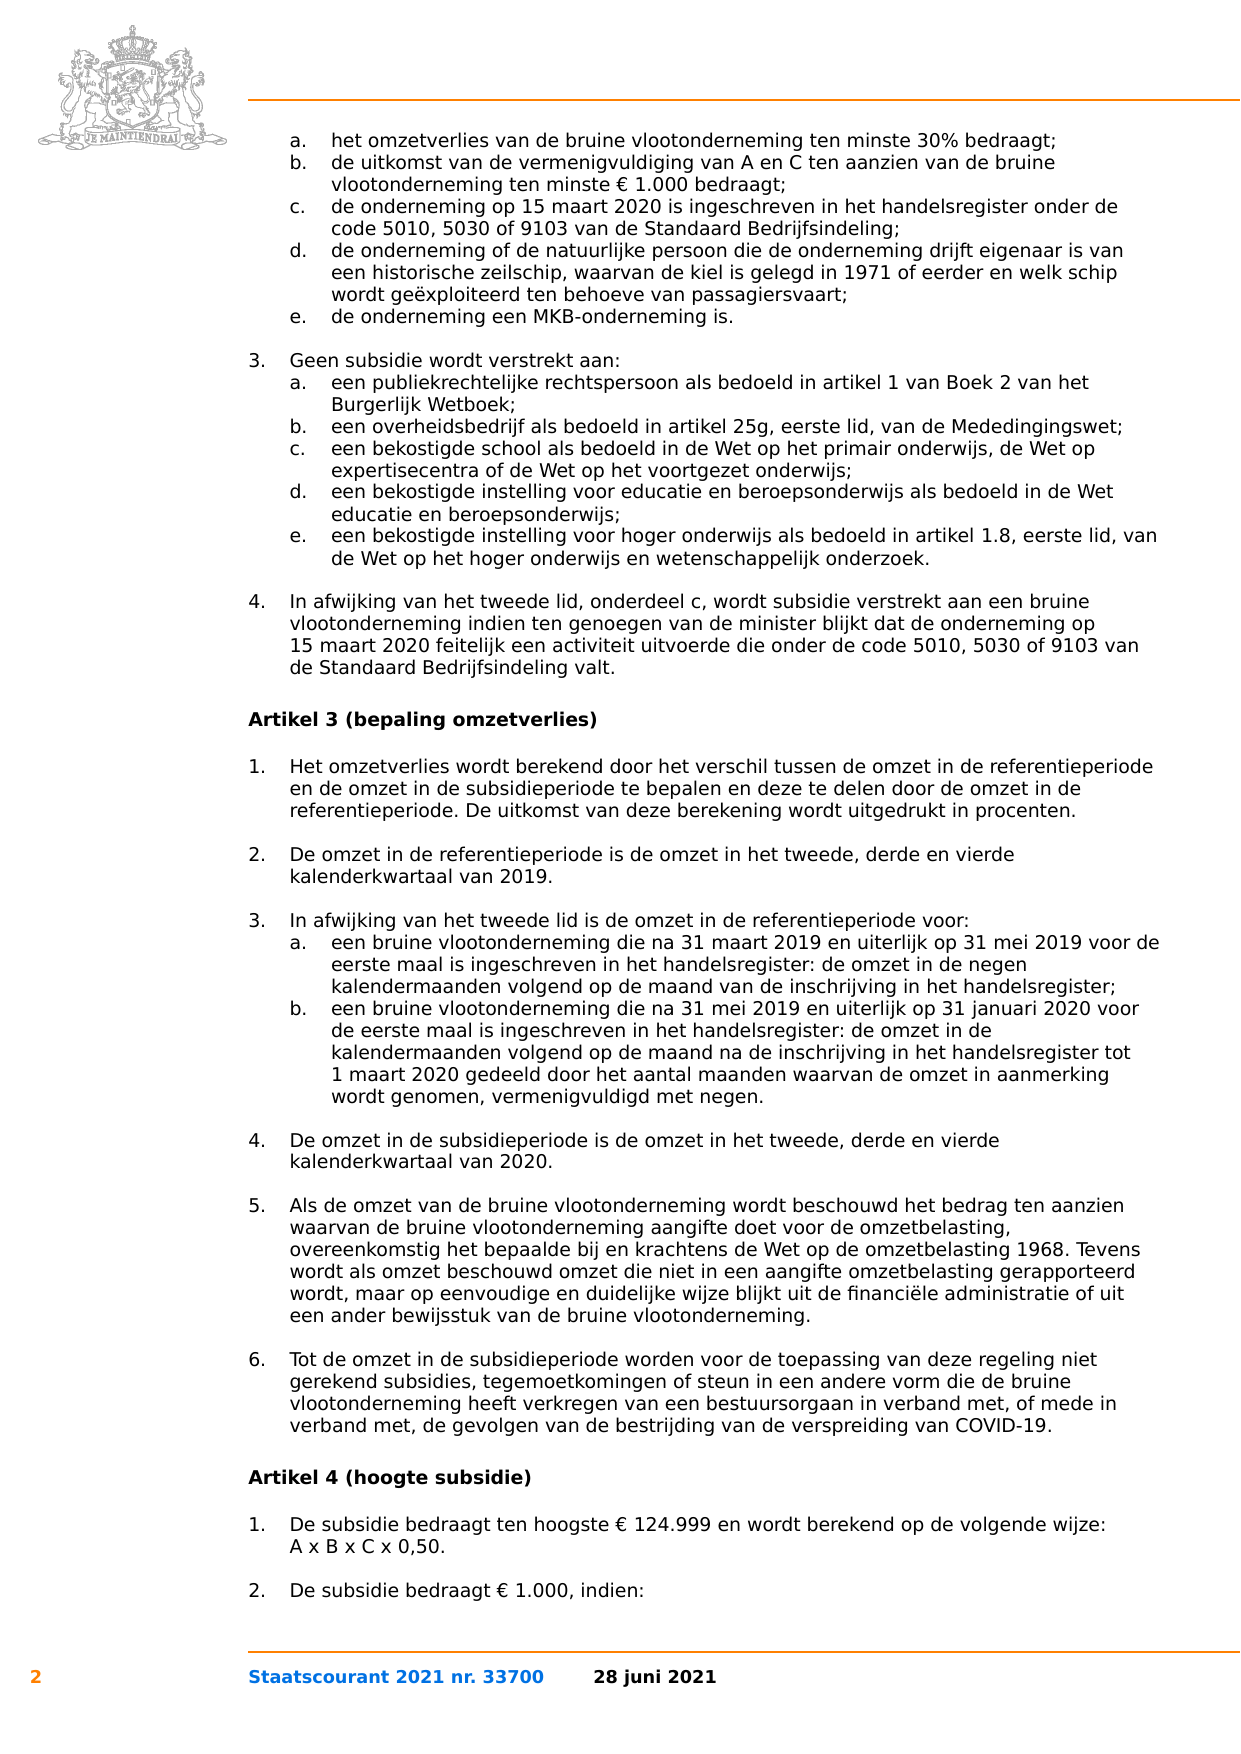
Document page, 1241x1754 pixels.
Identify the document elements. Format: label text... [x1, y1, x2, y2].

text 2. De omzet in de referentieperiode is de omzet in het tweede, derde en vierde kalenderkwartaal van 2019. [248, 844, 1163, 888]
text c. de onderneming op 15 maart 2020 is ingeschreven in het handelsregister onder de code 5010, 5030 of 9103 van de Standaard Bedrijfsindeling; [289, 196, 1163, 240]
subtitle Artikel 3 (bepaling omzetverlies) [248, 709, 1163, 731]
text a. een publiekrechtelijke rechtspersoon als bedoeld in artikel 1 van Boek 2 van het Burgerlijk Wetboek; [289, 372, 1163, 416]
text d. een bekostigde instelling voor educatie en beroepsonderwijs als bedoeld in de Wet educatie en beroepsonderwijs; [289, 481, 1163, 525]
text 6. Tot de omzet in de subsidieperiode worden voor de toepassing van deze regeling niet gerekend subsidies, tegemoetkomingen of steun in een andere vorm die de bruine vlootonderneming heeft verkregen van een bestuursorgaan in verband met, of mede in verband met, de gevolgen van de bestrijding van de verspreiding van COVID-19. [248, 1349, 1163, 1437]
text 4. De omzet in de subsidieperiode is de omzet in het tweede, derde en vierde kalenderkwartaal van 2020. [248, 1129, 1163, 1173]
text c. een bekostigde school als bedoeld in de Wet op het primair onderwijs, de Wet op expertisecentra of de Wet op het voortgezet onderwijs; [289, 437, 1163, 481]
text 3. In afwijking van het tweede lid is de omzet in de referentieperiode voor: [248, 910, 1163, 932]
text 5. Als de omzet van de bruine vlootonderneming wordt beschouwd het bedrag ten aanzien waarvan de bruine vlootonderneming aangifte doet voor de omzetbelasting, overeenkomstig het bepaalde bij en krachtens de Wet op de omzetbelasting 1968. Tevens wordt als omzet beschouwd omzet die niet in een aangifte omzetbelasting gerapporteerd wordt, maar op eenvoudige en duidelijke wijze blijkt uit de financiële administratie of uit een ander bewijsstuk van de bruine vlootonderneming. [248, 1195, 1163, 1327]
text d. de onderneming of de natuurlijke persoon die de onderneming drijft eigenaar is van een historische zeilschip, waarvan de kiel is gelegd in 1971 of eerder en welk schip wordt geëxploiteerd ten behoeve van passagiersvaart; [289, 240, 1163, 306]
text a. een bruine vlootonderneming die na 31 maart 2019 en uiterlijk op 31 mei 2019 voor de eerste maal is ingeschreven in het handelsregister: de omzet in de negen kalendermaanden volgend op de maand van de inschrijving in het handelsregister; [289, 932, 1163, 998]
text 4. In afwijking van het tweede lid, onderdeel c, wordt subsidie verstrekt aan een bruine vlootonderneming indien ten genoegen van de minister blijkt dat de onderneming op 15 maart 2020 feitelijk een activiteit uitvoerde die onder de code 5010, 5030 of 9103 van de Standaard Bedrijfsindeling valt. [248, 591, 1163, 679]
text 1. De subsidie bedraagt ten hoogste € 124.999 en wordt berekend op de volgende wijze: [248, 1514, 1163, 1536]
subtitle Artikel 4 (hoogte subsidie) [248, 1467, 1163, 1489]
text A x B x C x 0,50. [289, 1536, 1163, 1558]
text 2. De subsidie bedraagt € 1.000, indien: [248, 1580, 1163, 1602]
text b. de uitkomst van de vermenigvuldiging van A en C ten aanzien van de bruine vlootonderneming ten minste € 1.000 bedraagt; [289, 152, 1163, 196]
text e. een bekostigde instelling voor hoger onderwijs als bedoeld in artikel 1.8, eerste lid, van de Wet op het hoger onderwijs en wetenschappelijk onderzoek. [289, 525, 1163, 569]
text 1. Het omzetverlies wordt berekend door het verschil tussen de omzet in de referentieperiode en de omzet in de subsidieperiode te bepalen en deze te delen door de omzet in de referentieperiode. De uitkomst van deze berekening wordt uitgedrukt in procenten. [248, 756, 1163, 822]
text e. de onderneming een MKB-onderneming is. [289, 306, 1163, 328]
text 3. Geen subsidie wordt verstrekt aan: [248, 349, 1163, 372]
text b. een overheidsbedrijf als bedoeld in artikel 25g, eerste lid, van de Mededingingswet; [289, 416, 1163, 437]
text a. het omzetverlies van de bruine vlootonderneming ten minste 30% bedraagt; [289, 130, 1163, 152]
text b. een bruine vlootonderneming die na 31 mei 2019 en uiterlijk op 31 januari 2020 voor de eerste maal is ingeschreven in het handelsregister: de omzet in de kalendermaanden volgend op de maand na de inschrijving in het handelsregister tot 1 maart 2020 gedeeld door het aantal maanden waarvan de omzet in aanmerking wordt genomen, vermenigvuldigd met negen. [289, 998, 1163, 1108]
picture [38, 25, 227, 150]
